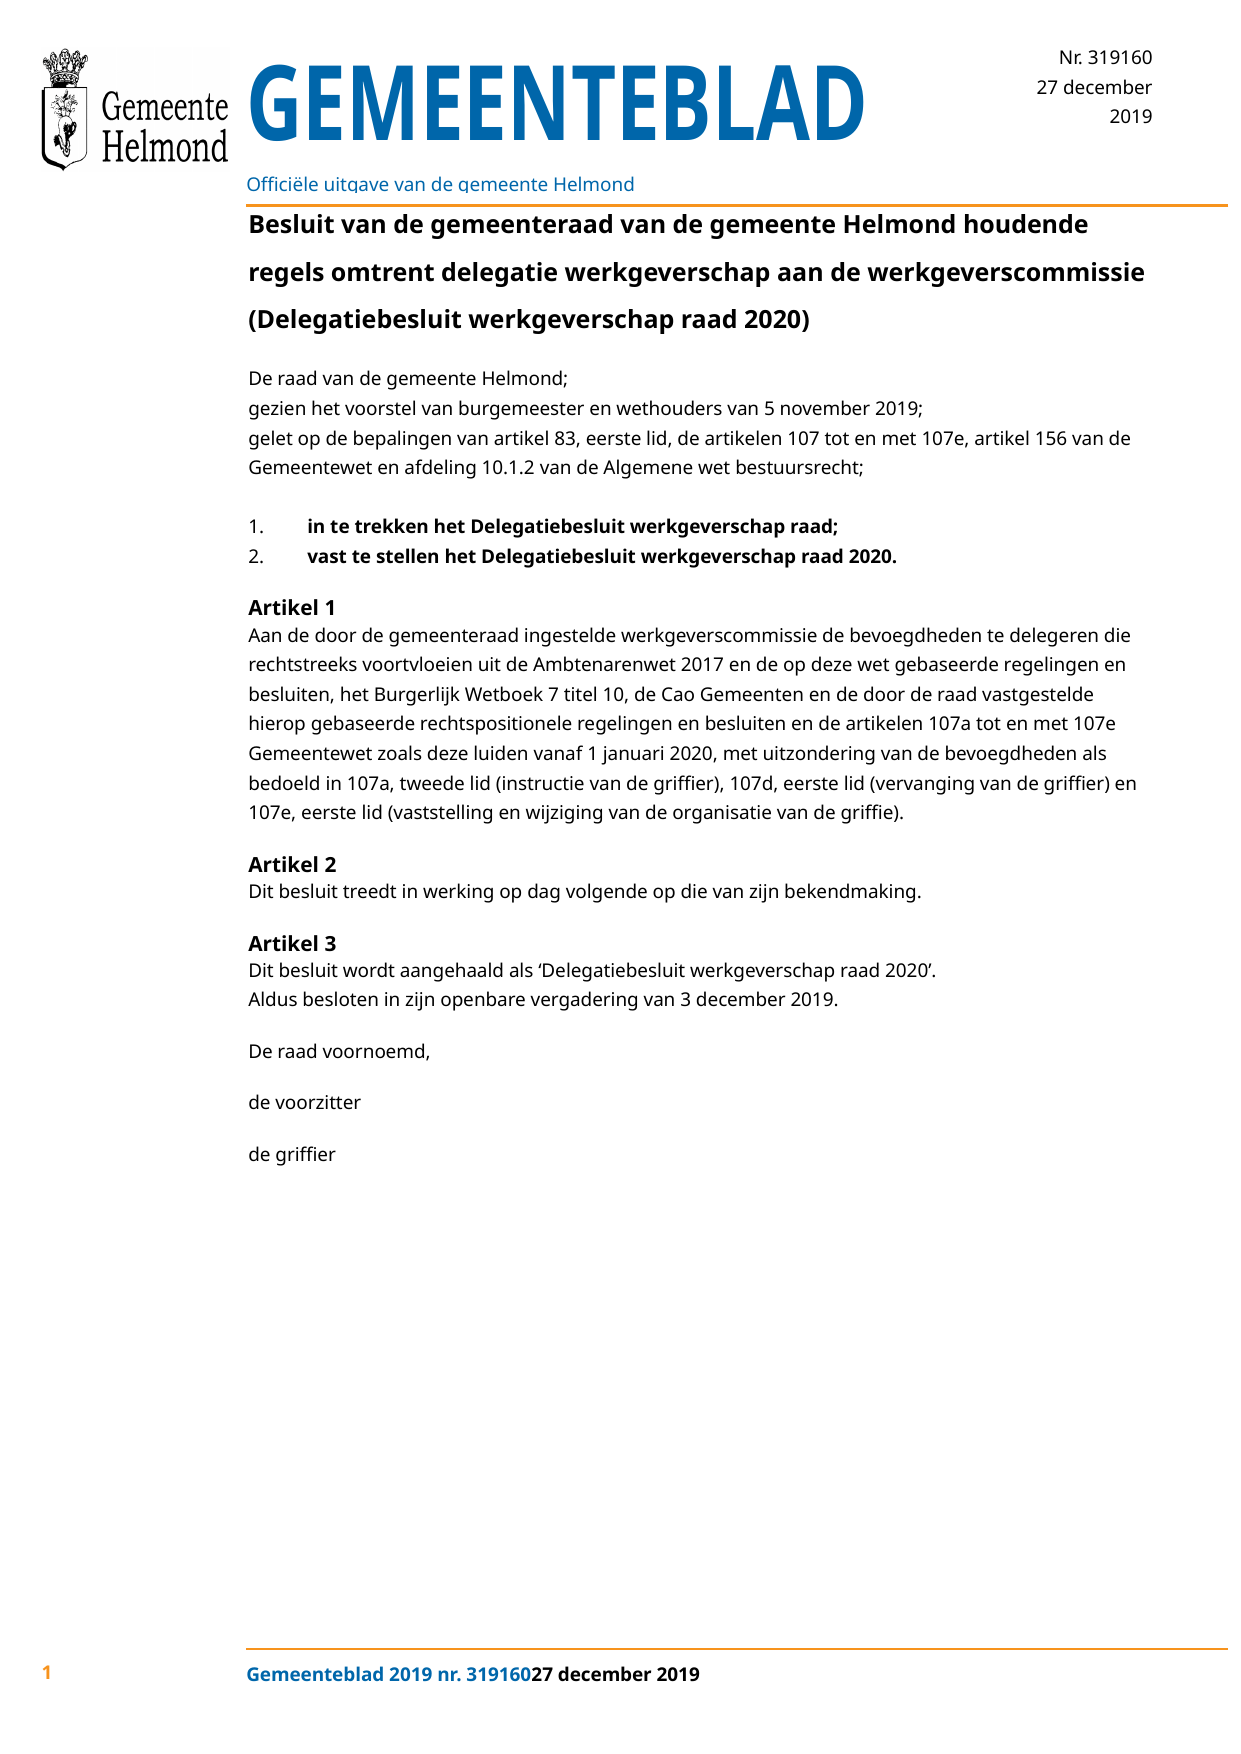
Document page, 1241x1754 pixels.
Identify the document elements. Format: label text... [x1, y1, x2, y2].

text gelet op de bepalingen van artikel 83, eerste lid, de artikelen 107 tot en met 107e, artikel 156 van de Gemeentewet en afdeling 10.1.2 van de Algemene wet bestuursrecht; [248, 425, 1152, 480]
text De raad voornoemd, [248, 1038, 1152, 1064]
text de voorzitter [248, 1089, 1152, 1115]
text Artikel 2 [248, 850, 1152, 878]
text gezien het voorstel van burgemeester en wethouders van 5 november 2019; [248, 395, 1152, 421]
picture [41, 47, 231, 172]
text Aldus besloten in zijn openbare vergadering van 3 december 2019. [248, 987, 1152, 1012]
text Dit besluit treedt in werking op dag volgende op die van zijn bekendmaking. [248, 878, 1152, 904]
text Artikel 1 [248, 593, 1152, 622]
text Besluit van de gemeenteraad van de gemeente Helmond houdende regels omtrent delegatie werkgeverschap aan de werkgeverscommissie (Delegatiebesluit werkgeverschap raad 2020) [248, 207, 1152, 336]
list vast te stellen het Delegatiebesluit werkgeverschap raad 2020. [248, 543, 1152, 569]
text Artikel 3 [248, 929, 1152, 957]
text De raad van de gemeente Helmond; [248, 366, 1152, 391]
text Aan de door de gemeenteraad ingestelde werkgeverscommissie de bevoegdheden te delegeren die rechtstreeks voortvloeien uit de Ambtenarenwet 2017 en de op deze wet gebaseerde regelingen en besluiten, het Burgerlijk Wetboek 7 titel 10, de Cao Gemeenten en de door de raad vastgestelde hierop gebaseerde rechtspositionele regelingen en besluiten en de artikelen 107a tot en met 107e Gemeentewet zoals deze luiden vanaf 1 januari 2020, met uitzondering van de bevoegdheden als bedoeld in 107a, tweede lid (instructie van de griffier), 107d, eerste lid (vervanging van de griffier) en 107e, eerste lid (vaststelling en wijziging van de organisatie van de griffie). [248, 622, 1152, 825]
list in te trekken het Delegatiebesluit werkgeverschap raad; [248, 513, 1152, 539]
text de griffier [248, 1141, 1152, 1167]
text Dit besluit wordt aangehaald als ‘Delegatiebesluit werkgeverschap raad 2020’. [248, 957, 1152, 983]
